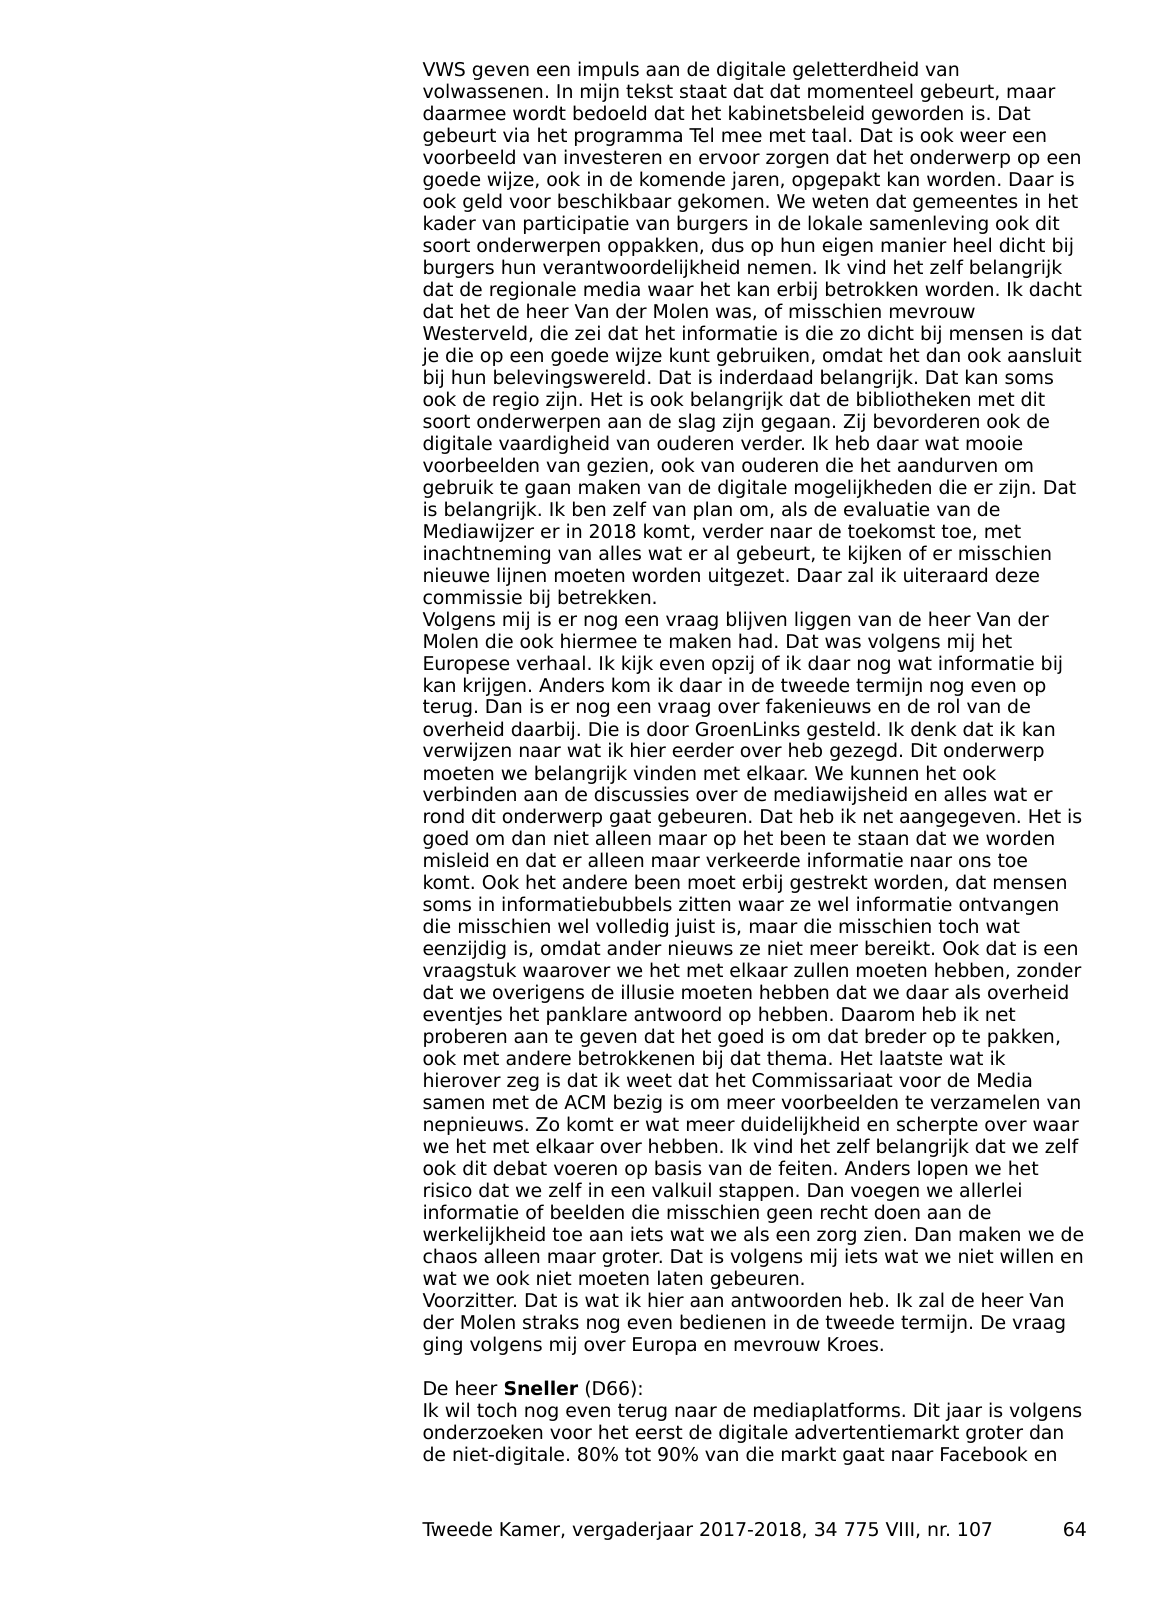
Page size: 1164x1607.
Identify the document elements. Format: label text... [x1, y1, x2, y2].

text Volgens mij is er nog een vraag blijven liggen van de heer Van der Molen die ook hiermee te maken had. Dat was volgens mij het Europese verhaal. Ik kijk even opzij of ik daar nog wat informatie bij kan krijgen. Anders kom ik daar in de tweede termijn nog even op terug. Dan is er nog een vraag over fakenieuws en de rol van de overheid daarbij. Die is door GroenLinks gesteld. Ik denk dat ik kan verwijzen naar wat ik hier eerder over heb gezegd. Dit onderwerp moeten we belangrijk vinden met elkaar. We kunnen het ook verbinden aan de discussies over de mediawijsheid en alles wat er rond dit onderwerp gaat gebeuren. Dat heb ik net aangegeven. Het is goed om dan niet alleen maar op het been te staan dat we worden misleid en dat er alleen maar verkeerde informatie naar ons toe komt. Ook het andere been moet erbij gestrekt worden, dat mensen soms in informatiebubbels zitten waar ze wel informatie ontvangen die misschien wel volledig juist is, maar die misschien toch wat eenzijdig is, omdat ander nieuws ze niet meer bereikt. Ook dat is een vraagstuk waarover we het met elkaar zullen moeten hebben, zonder dat we overigens de illusie moeten hebben dat we daar als overheid eventjes het panklare antwoord op hebben. Daarom heb ik net proberen aan te geven dat het goed is om dat breder op te pakken, ook met andere betrokkenen bij dat thema. Het laatste wat ik hierover zeg is dat ik weet dat het Commissariaat voor de Media samen met de ACM bezig is om meer voorbeelden te verzamelen van nepnieuws. Zo komt er wat meer duidelijkheid en scherpte over waar we het met elkaar over hebben. Ik vind het zelf belangrijk dat we zelf ook dit debat voeren op basis van de feiten. Anders lopen we het risico dat we zelf in een valkuil stappen. Dan voegen we allerlei informatie of beelden die misschien geen recht doen aan de werkelijkheid toe aan iets wat we als een zorg zien. Dan maken we de chaos alleen maar groter. Dat is volgens mij iets wat we niet willen en wat we ook niet moeten laten gebeuren. [422, 608, 1087, 1290]
text Voorzitter. Dat is wat ik hier aan antwoorden heb. Ik zal de heer Van der Molen straks nog even bedienen in de tweede termijn. De vraag ging volgens mij over Europa en mevrouw Kroes. [422, 1290, 1087, 1356]
text De heer Sneller (D66): [422, 1378, 1087, 1400]
text Ik wil toch nog even terug naar de mediaplatforms. Dit jaar is volgens onderzoeken voor het eerst de digitale advertentiemarkt groter dan de niet-digitale. 80% tot 90% van die markt gaat naar Facebook en [422, 1400, 1087, 1466]
text VWS geven een impuls aan de digitale geletterdheid van volwassenen. In mijn tekst staat dat dat momenteel gebeurt, maar daarmee wordt bedoeld dat het kabinetsbeleid geworden is. Dat gebeurt via het programma Tel mee met taal. Dat is ook weer een voorbeeld van investeren en ervoor zorgen dat het onderwerp op een goede wijze, ook in de komende jaren, opgepakt kan worden. Daar is ook geld voor beschikbaar gekomen. We weten dat gemeentes in het kader van participatie van burgers in de lokale samenleving ook dit soort onderwerpen oppakken, dus op hun eigen manier heel dicht bij burgers hun verantwoordelijkheid nemen. Ik vind het zelf belangrijk dat de regionale media waar het kan erbij betrokken worden. Ik dacht dat het de heer Van der Molen was, of misschien mevrouw Westerveld, die zei dat het informatie is die zo dicht bij mensen is dat je die op een goede wijze kunt gebruiken, omdat het dan ook aansluit bij hun belevingswereld. Dat is inderdaad belangrijk. Dat kan soms ook de regio zijn. Het is ook belangrijk dat de bibliotheken met dit soort onderwerpen aan de slag zijn gegaan. Zij bevorderen ook de digitale vaardigheid van ouderen verder. Ik heb daar wat mooie voorbeelden van gezien, ook van ouderen die het aandurven om gebruik te gaan maken van de digitale mogelijkheden die er zijn. Dat is belangrijk. Ik ben zelf van plan om, als de evaluatie van de Mediawijzer er in 2018 komt, verder naar de toekomst toe, met inachtneming van alles wat er al gebeurt, te kijken of er misschien nieuwe lijnen moeten worden uitgezet. Daar zal ik uiteraard deze commissie bij betrekken. [422, 59, 1087, 608]
